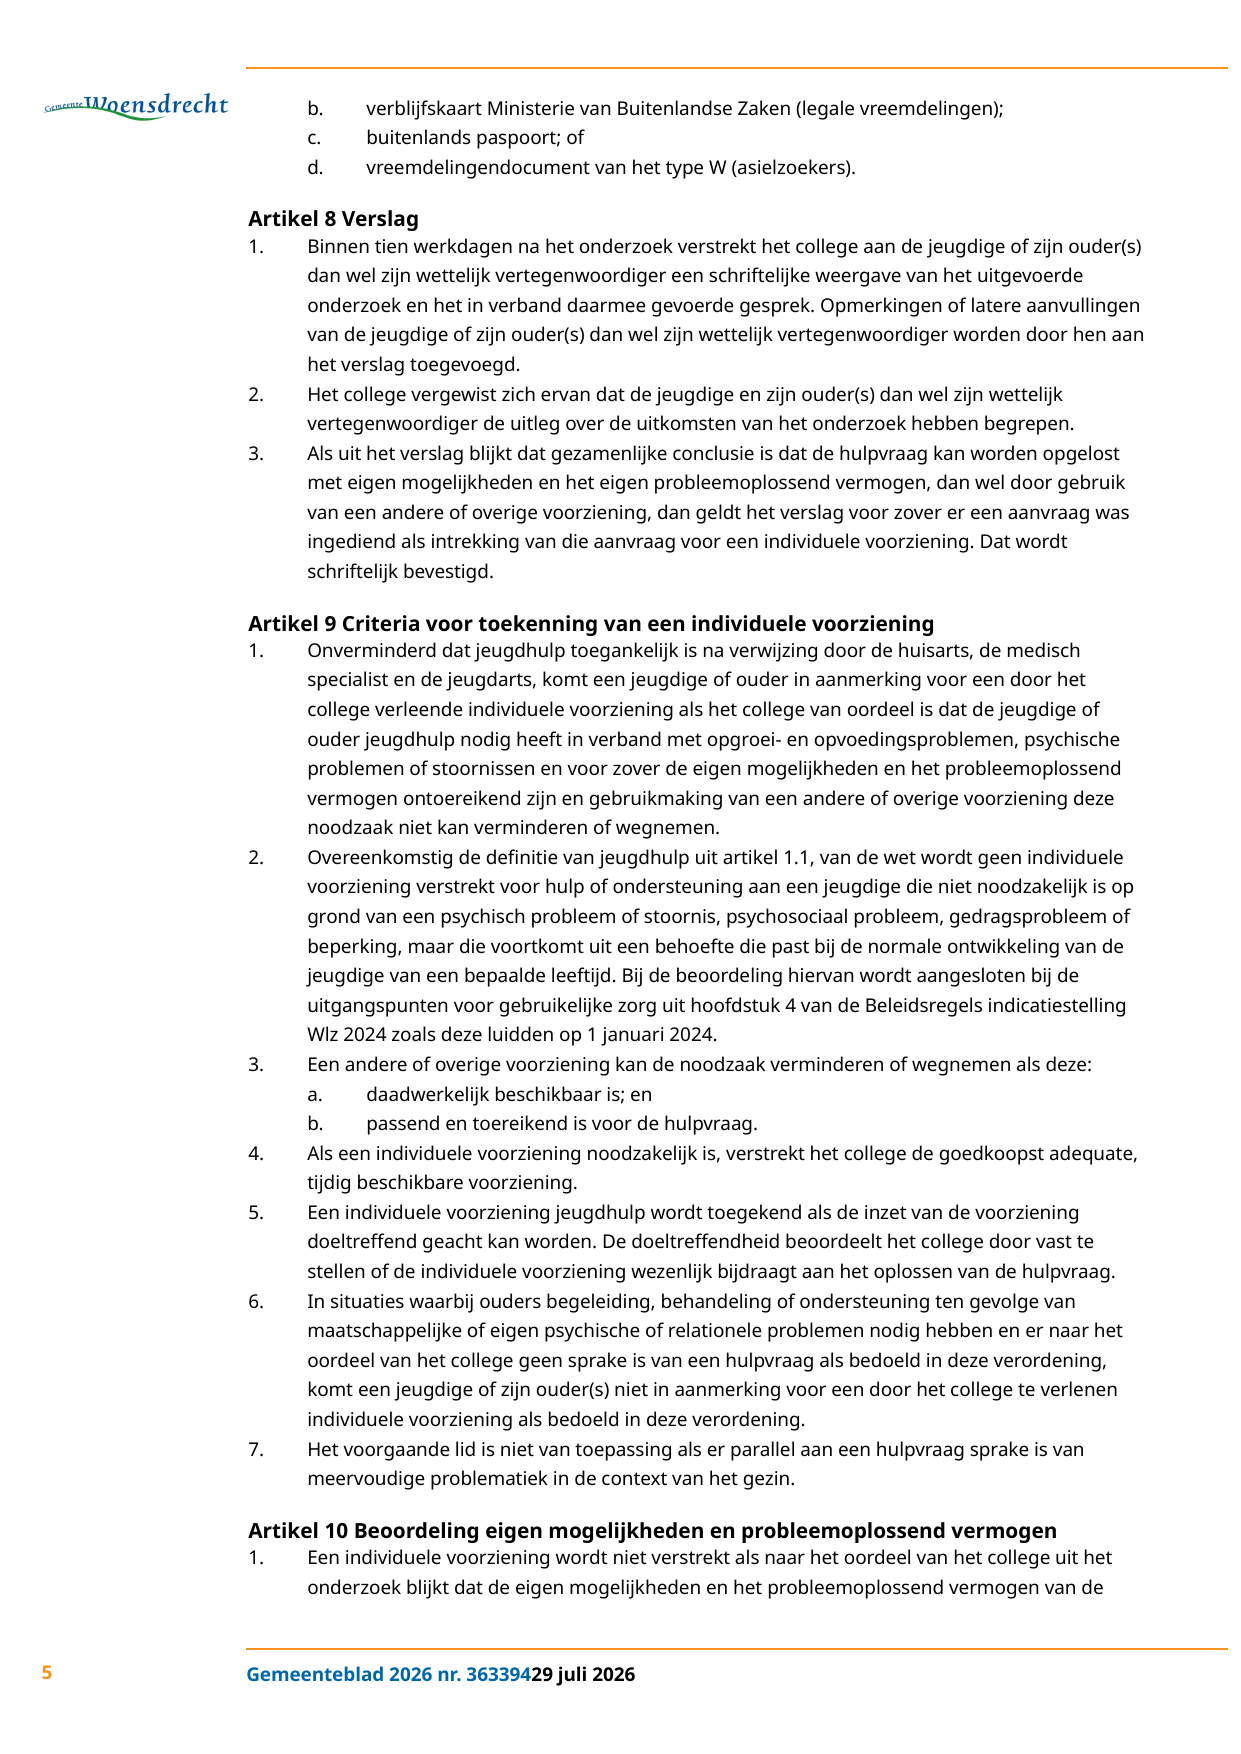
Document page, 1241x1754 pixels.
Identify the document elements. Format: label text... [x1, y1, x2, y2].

text Artikel 8 Verslag [248, 204, 1152, 233]
list daadwerkelijk beschikbaar is; en [307, 1081, 1152, 1107]
list Binnen tien werkdagen na het onderzoek verstrekt het college aan de jeugdige of zijn ouder(s) dan wel zijn wettelijk vertegenwoordiger een schriftelijke weergave van het uitgevoerde onderzoek en het in verband daarmee gevoerde gesprek. Opmerkingen of latere aanvullingen van de jeugdige of zijn ouder(s) dan wel zijn wettelijk vertegenwoordiger worden door hen aan het verslag toegevoegd. [248, 233, 1152, 377]
text Artikel 10 Beoordeling eigen mogelijkheden en probleemoplossend vermogen [248, 1516, 1152, 1544]
list Als uit het verslag blijkt dat gezamenlijke conclusie is dat de hulpvraag kan worden opgelost met eigen mogelijkheden en het eigen probleemoplossend vermogen, dan wel door gebruik van een andere of overige voorziening, dan geldt het verslag voor zover er een aanvraag was ingediend als intrekking van die aanvraag voor een individuele voorziening. Dat wordt schriftelijk bevestigd. [248, 440, 1152, 584]
list Een andere of overige voorziening kan de noodzaak verminderen of wegnemen als deze: [248, 1051, 1152, 1077]
text Artikel 9 Criteria voor toekenning van een individuele voorziening [248, 609, 1152, 637]
list In situaties waarbij ouders begeleiding, behandeling of ondersteuning ten gevolge van maatschappelijke of eigen psychische of relationele problemen nodig hebben en er naar het oordeel van het college geen sprake is van een hulpvraag als bedoeld in deze verordening, komt een jeugdige of zijn ouder(s) niet in aanmerking voor een door het college te verlenen individuele voorziening als bedoeld in deze verordening. [248, 1288, 1152, 1432]
list Overeenkomstig de definitie van jeugdhulp uit artikel 1.1, van de wet wordt geen individuele voorziening verstrekt voor hulp of ondersteuning aan een jeugdige die niet noodzakelijk is op grond van een psychisch probleem of stoornis, psychosociaal probleem, gedragsprobleem of beperking, maar die voortkomt uit een behoefte die past bij de normale ontwikkeling van de jeugdige van een bepaalde leeftijd. Bij de beoordeling hiervan wordt aangesloten bij de uitgangspunten voor gebruikelijke zorg uit hoofdstuk 4 van de Beleidsregels indicatiestelling Wlz 2024 zoals deze luidden op 1 januari 2024. [248, 844, 1152, 1047]
list Onverminderd dat jeugdhulp toegankelijk is na verwijzing door de huisarts, de medisch specialist en de jeugdarts, komt een jeugdige of ouder in aanmerking voor een door het college verleende individuele voorziening als het college van oordeel is dat de jeugdige of ouder jeugdhulp nodig heeft in verband met opgroei- en opvoedingsproblemen, psychische problemen of stoornissen en voor zover de eigen mogelijkheden en het probleemoplossend vermogen ontoereikend zijn en gebruikmaking van een andere of overige voorziening deze noodzaak niet kan verminderen of wegnemen. [248, 637, 1152, 840]
list Het voorgaande lid is niet van toepassing als er parallel aan een hulpvraag sprake is van meervoudige problematiek in de context van het gezin. [248, 1436, 1152, 1491]
list buitenlands paspoort; of [307, 124, 1152, 150]
list verblijfskaart Ministerie van Buitenlandse Zaken (legale vreemdelingen); [307, 95, 1152, 121]
list Het college vergewist zich ervan dat de jeugdige en zijn ouder(s) dan wel zijn wettelijk vertegenwoordiger de uitleg over de uitkomsten van het onderzoek hebben begrepen. [248, 381, 1152, 436]
list Een individuele voorziening wordt niet verstrekt als naar het oordeel van het college uit het onderzoek blijkt dat de eigen mogelijkheden en het probleemoplossend vermogen van de [248, 1544, 1152, 1599]
picture [41, 47, 231, 172]
list passend en toereikend is voor de hulpvraag. [307, 1110, 1152, 1136]
list Een individuele voorziening jeugdhulp wordt toegekend als de inzet van de voorziening doeltreffend geacht kan worden. De doeltreffendheid beoordeelt het college door vast te stellen of de individuele voorziening wezenlijk bijdraagt aan het oplossen van de hulpvraag. [248, 1199, 1152, 1284]
list Als een individuele voorziening noodzakelijk is, verstrekt het college de goedkoopst adequate, tijdig beschikbare voorziening. [248, 1140, 1152, 1195]
list vreemdelingendocument van het type W (asielzoekers). [307, 154, 1152, 180]
